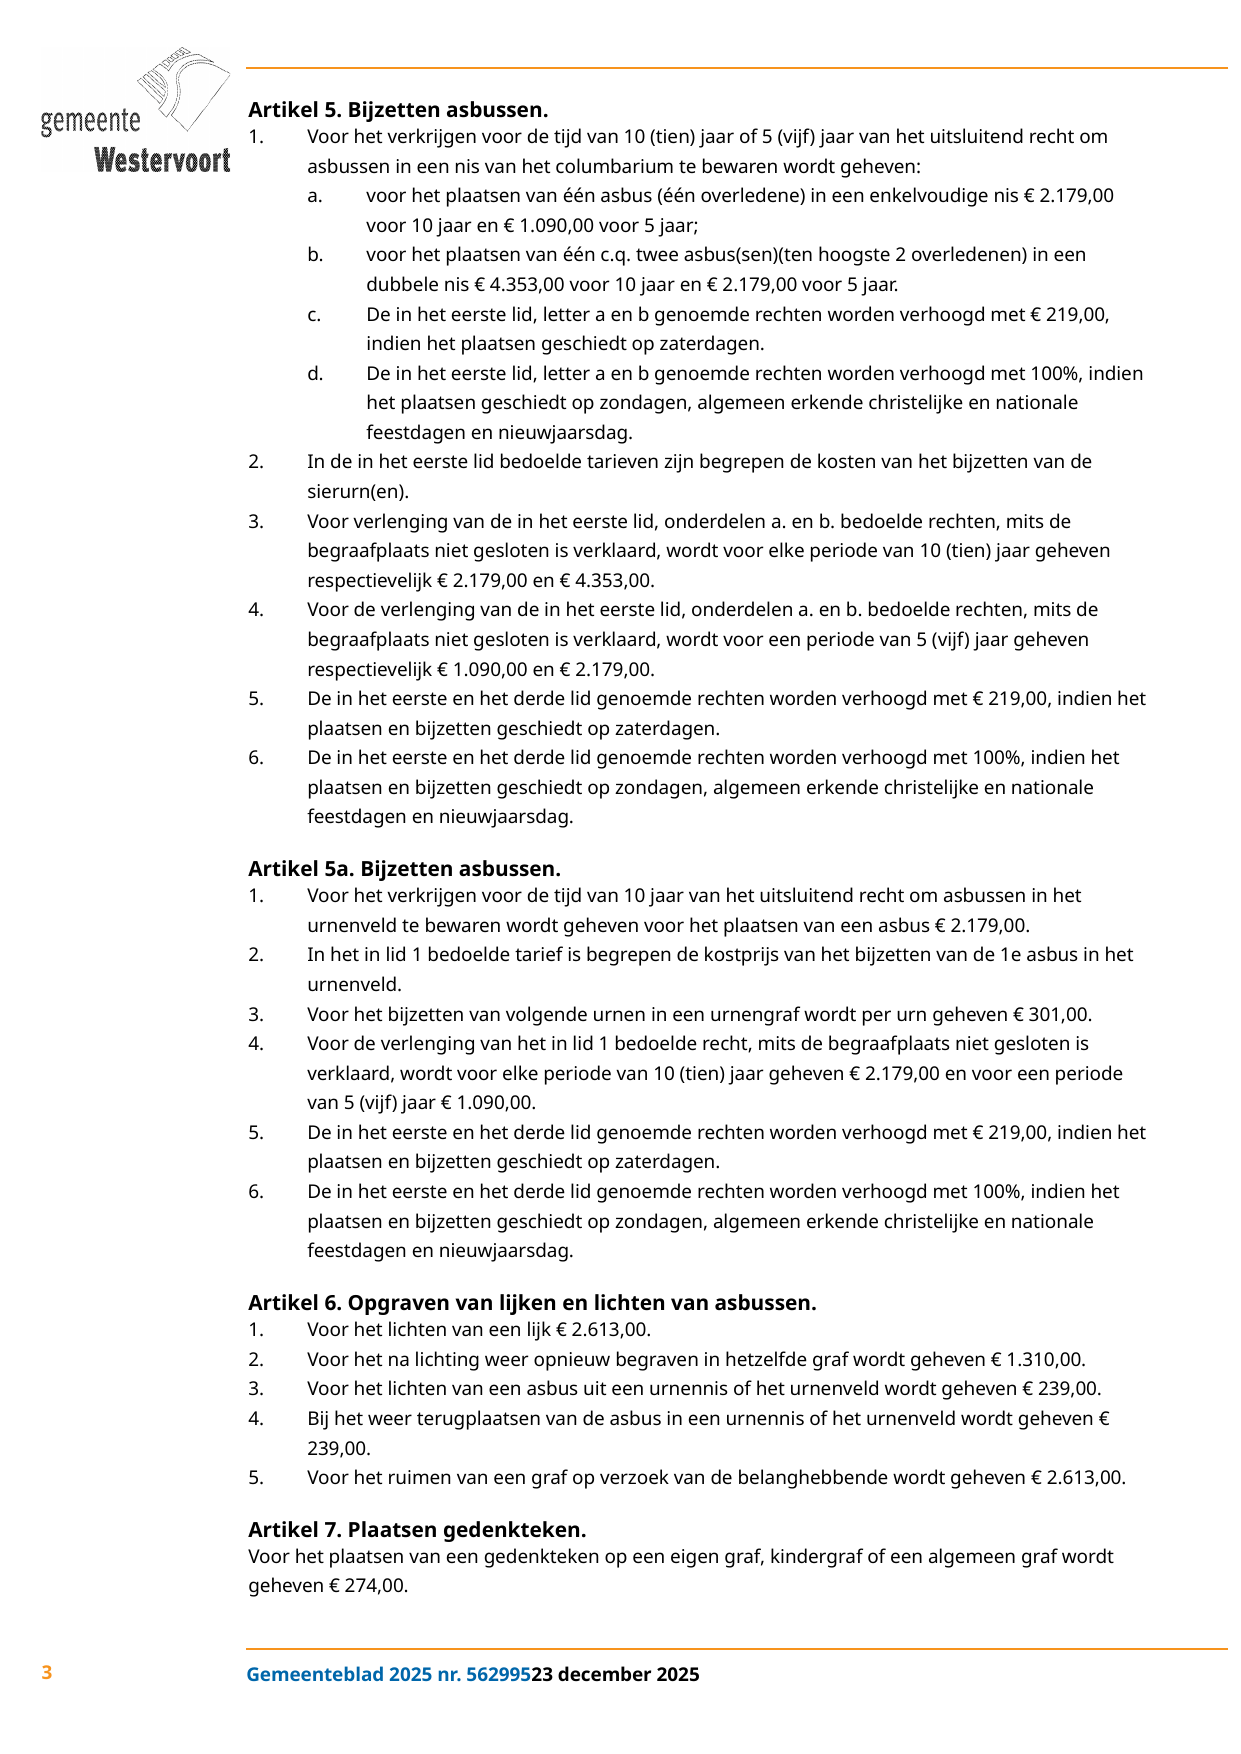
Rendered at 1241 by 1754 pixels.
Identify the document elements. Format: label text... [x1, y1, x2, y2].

list Voor het na lichting weer opnieuw begraven in hetzelfde graf wordt geheven € 1.310,00. [248, 1346, 1152, 1372]
text Artikel 5. Bijzetten asbussen. [248, 95, 1152, 123]
list voor het plaatsen van één c.q. twee asbus(sen)(ten hoogste 2 overledenen) in een dubbele nis € 4.353,00 voor 10 jaar en € 2.179,00 voor 5 jaar. [307, 242, 1152, 297]
list Voor verlenging van de in het eerste lid, onderdelen a. en b. bedoelde rechten, mits de begraafplaats niet gesloten is verklaard, wordt voor elke periode van 10 (tien) jaar geheven respectievelijk € 2.179,00 en € 4.353,00. [248, 508, 1152, 593]
list Bij het weer terugplaatsen van de asbus in een urnennis of het urnenveld wordt geheven € 239,00. [248, 1405, 1152, 1460]
list De in het eerste en het derde lid genoemde rechten worden verhoogd met € 219,00, indien het plaatsen en bijzetten geschiedt op zaterdagen. [248, 1119, 1152, 1174]
list De in het eerste en het derde lid genoemde rechten worden verhoogd met € 219,00, indien het plaatsen en bijzetten geschiedt op zaterdagen. [248, 685, 1152, 741]
text Artikel 7. Plaatsen gedenkteken. [248, 1515, 1152, 1543]
list De in het eerste en het derde lid genoemde rechten worden verhoogd met 100%, indien het plaatsen en bijzetten geschiedt op zondagen, algemeen erkende christelijke en nationale feestdagen en nieuwjaarsdag. [248, 1178, 1152, 1263]
list Voor het bijzetten van volgende urnen in een urnengraf wordt per urn geheven € 301,00. [248, 1001, 1152, 1027]
list Voor de verlenging van het in lid 1 bedoelde recht, mits de begraafplaats niet gesloten is verklaard, wordt voor elke periode van 10 (tien) jaar geheven € 2.179,00 en voor een periode van 5 (vijf) jaar € 1.090,00. [248, 1030, 1152, 1115]
list In het in lid 1 bedoelde tarief is begrepen de kostprijs van het bijzetten van de 1e asbus in het urnenveld. [248, 942, 1152, 997]
list Voor het lichten van een asbus uit een urnennis of het urnenveld wordt geheven € 239,00. [248, 1376, 1152, 1401]
text Artikel 5a. Bijzetten asbussen. [248, 854, 1152, 882]
list Voor het verkrijgen voor de tijd van 10 (tien) jaar of 5 (vijf) jaar van het uitsluitend recht om asbussen in een nis van het columbarium te bewaren wordt geheven: [248, 123, 1152, 178]
list De in het eerste en het derde lid genoemde rechten worden verhoogd met 100%, indien het plaatsen en bijzetten geschiedt op zondagen, algemeen erkende christelijke en nationale feestdagen en nieuwjaarsdag. [248, 744, 1152, 829]
list De in het eerste lid, letter a en b genoemde rechten worden verhoogd met 100%, indien het plaatsen geschiedt op zondagen, algemeen erkende christelijke en nationale feestdagen en nieuwjaarsdag. [307, 360, 1152, 445]
list Voor het ruimen van een graf op verzoek van de belanghebbende wordt geheven € 2.613,00. [248, 1464, 1152, 1490]
list Voor de verlenging van de in het eerste lid, onderdelen a. en b. bedoelde rechten, mits de begraafplaats niet gesloten is verklaard, wordt voor een periode van 5 (vijf) jaar geheven respectievelijk € 1.090,00 en € 2.179,00. [248, 597, 1152, 681]
picture [41, 47, 231, 172]
list voor het plaatsen van één asbus (één overledene) in een enkelvoudige nis € 2.179,00 voor 10 jaar en € 1.090,00 voor 5 jaar; [307, 182, 1152, 238]
text Voor het plaatsen van een gedenkteken op een eigen graf, kindergraf of een algemeen graf wordt geheven € 274,00. [248, 1543, 1152, 1598]
list Voor het verkrijgen voor de tijd van 10 jaar van het uitsluitend recht om asbussen in het urnenveld te bewaren wordt geheven voor het plaatsen van een asbus € 2.179,00. [248, 882, 1152, 938]
list Voor het lichten van een lijk € 2.613,00. [248, 1316, 1152, 1342]
list In de in het eerste lid bedoelde tarieven zijn begrepen de kosten van het bijzetten van de sierurn(en). [248, 449, 1152, 504]
text Artikel 6. Opgraven van lijken en lichten van asbussen. [248, 1288, 1152, 1316]
list De in het eerste lid, letter a en b genoemde rechten worden verhoogd met € 219,00, indien het plaatsen geschiedt op zaterdagen. [307, 301, 1152, 356]
